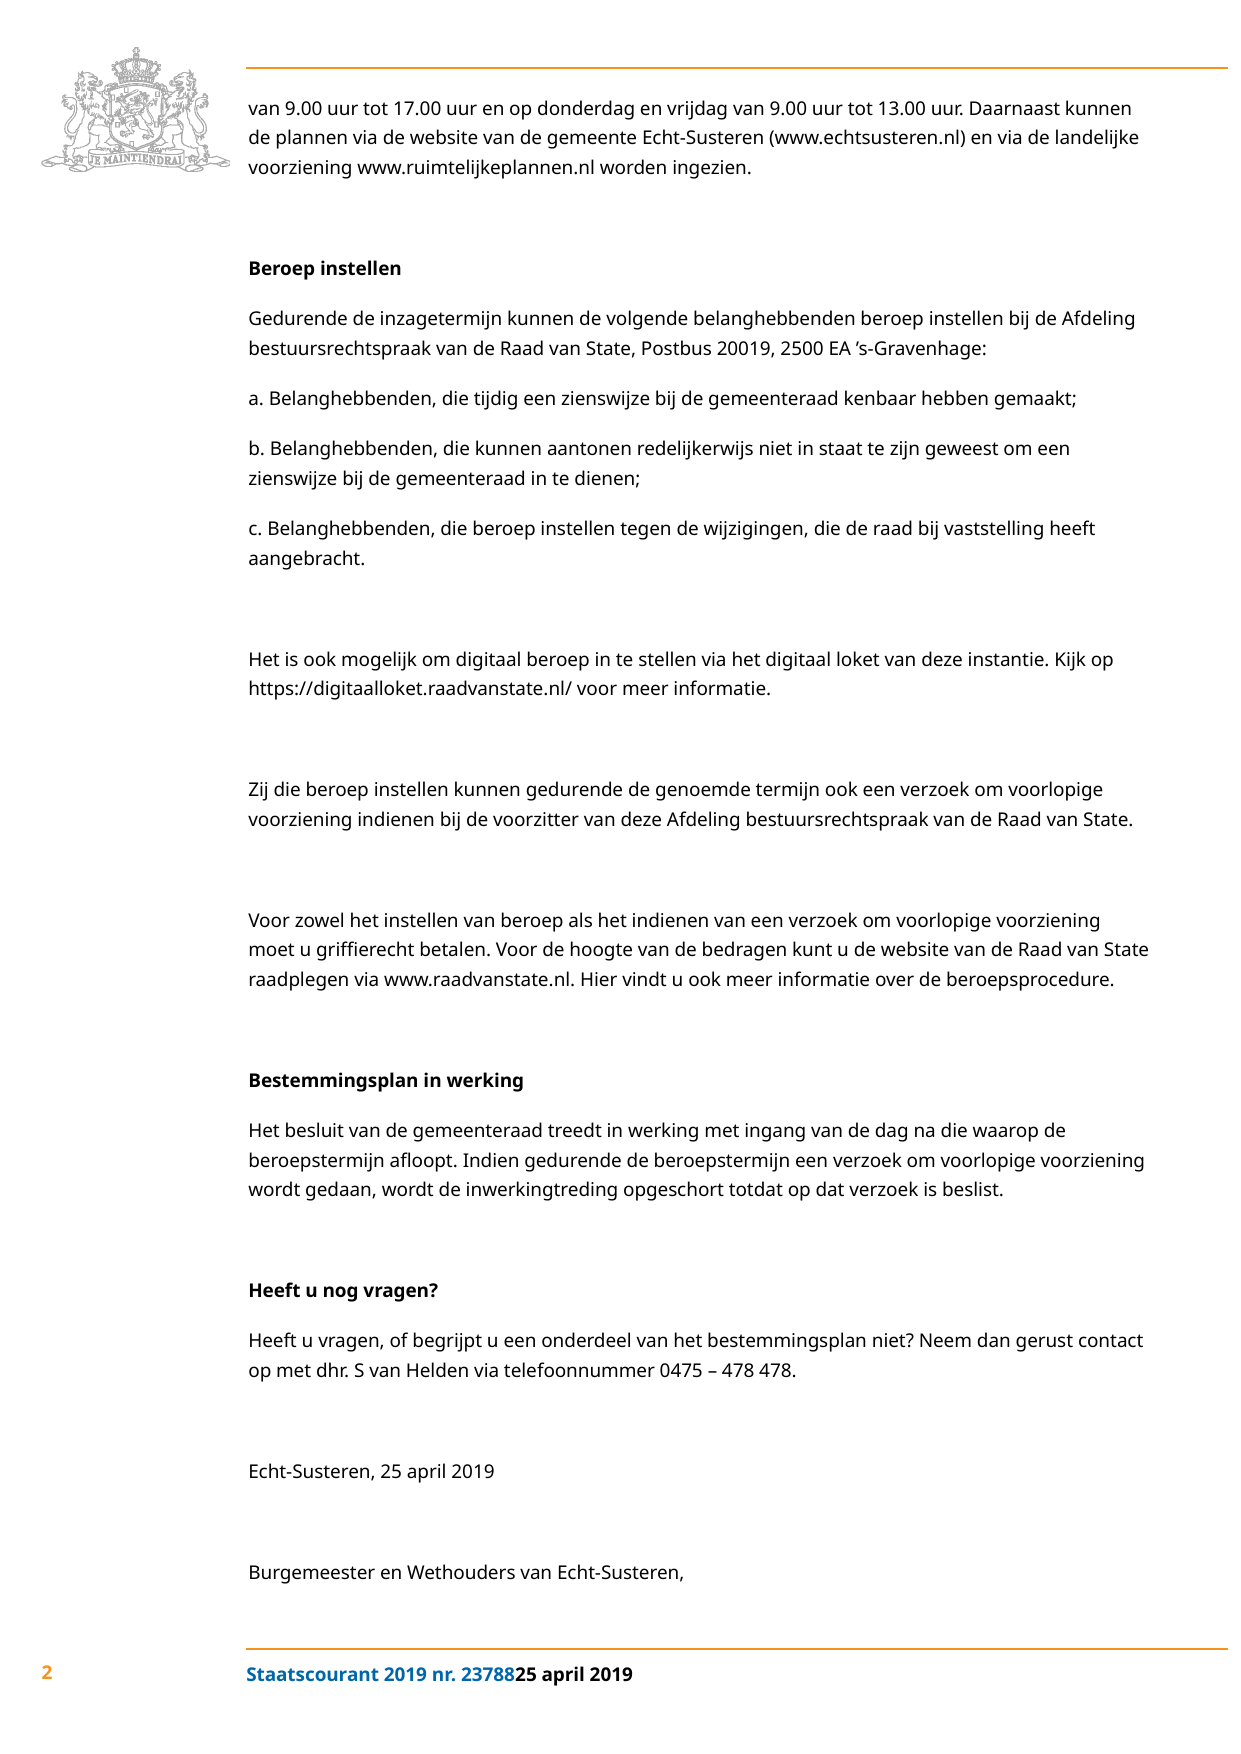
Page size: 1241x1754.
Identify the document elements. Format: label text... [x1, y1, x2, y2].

text Heeft u nog vragen? [248, 1277, 1152, 1303]
text Zij die beroep instellen kunnen gedurende de genoemde termijn ook een verzoek om voorlopige voorziening indienen bij de voorzitter van deze Afdeling bestuursrechtspraak van de Raad van State. [248, 776, 1152, 832]
text Heeft u vragen, of begrijpt u een onderdeel van het bestemmingsplan niet? Neem dan gerust contact op met dhr. S van Helden via telefoonnummer 0475 – 478 478. [248, 1328, 1152, 1383]
text Echt-Susteren, 25 april 2019 [248, 1458, 1152, 1484]
text Beroep instellen [248, 255, 1152, 281]
text van 9.00 uur tot 17.00 uur en op donderdag en vrijdag van 9.00 uur tot 13.00 uur. Daarnaast kunnen de plannen via de website van de gemeente Echt-Susteren (www.echtsusteren.nl) en via de landelijke voorziening www.ruimtelijkeplannen.nl worden ingezien. [248, 95, 1152, 180]
text a. Belanghebbenden, die tijdig een zienswijze bij de gemeenteraad kenbaar hebben gemaakt; [248, 385, 1152, 411]
text Burgemeester en Wethouders van Echt-Susteren, [248, 1559, 1152, 1585]
text Het besluit van de gemeenteraad treedt in werking met ingang van de dag na die waarop de beroepstermijn afloopt. Indien gedurende de beroepstermijn een verzoek om voorlopige voorziening wordt gedaan, wordt de inwerkingtreding opgeschort totdat op dat verzoek is beslist. [248, 1117, 1152, 1202]
text Het is ook mogelijk om digitaal beroep in te stellen via het digitaal loket van deze instantie. Kijk op https://digitaalloket.raadvanstate.nl/ voor meer informatie. [248, 646, 1152, 701]
text b. Belanghebbenden, die kunnen aantonen redelijkerwijs niet in staat te zijn geweest om een zienswijze bij de gemeenteraad in te dienen; [248, 436, 1152, 491]
text Gedurende de inzagetermijn kunnen de volgende belanghebbenden beroep instellen bij de Afdeling bestuursrechtspraak van de Raad van State, Postbus 20019, 2500 EA ’s-Gravenhage: [248, 305, 1152, 361]
text Bestemmingsplan in werking [248, 1067, 1152, 1093]
text c. Belanghebbenden, die beroep instellen tegen de wijzigingen, die de raad bij vaststelling heeft aangebracht. [248, 516, 1152, 571]
text Voor zowel het instellen van beroep als het indienen van een verzoek om voorlopige voorziening moet u griffierecht betalen. Voor de hoogte van de bedragen kunt u de website van de Raad van State raadplegen via www.raadvanstate.nl. Hier vindt u ook meer informatie over de beroepsprocedure. [248, 907, 1152, 992]
picture [41, 47, 231, 172]
